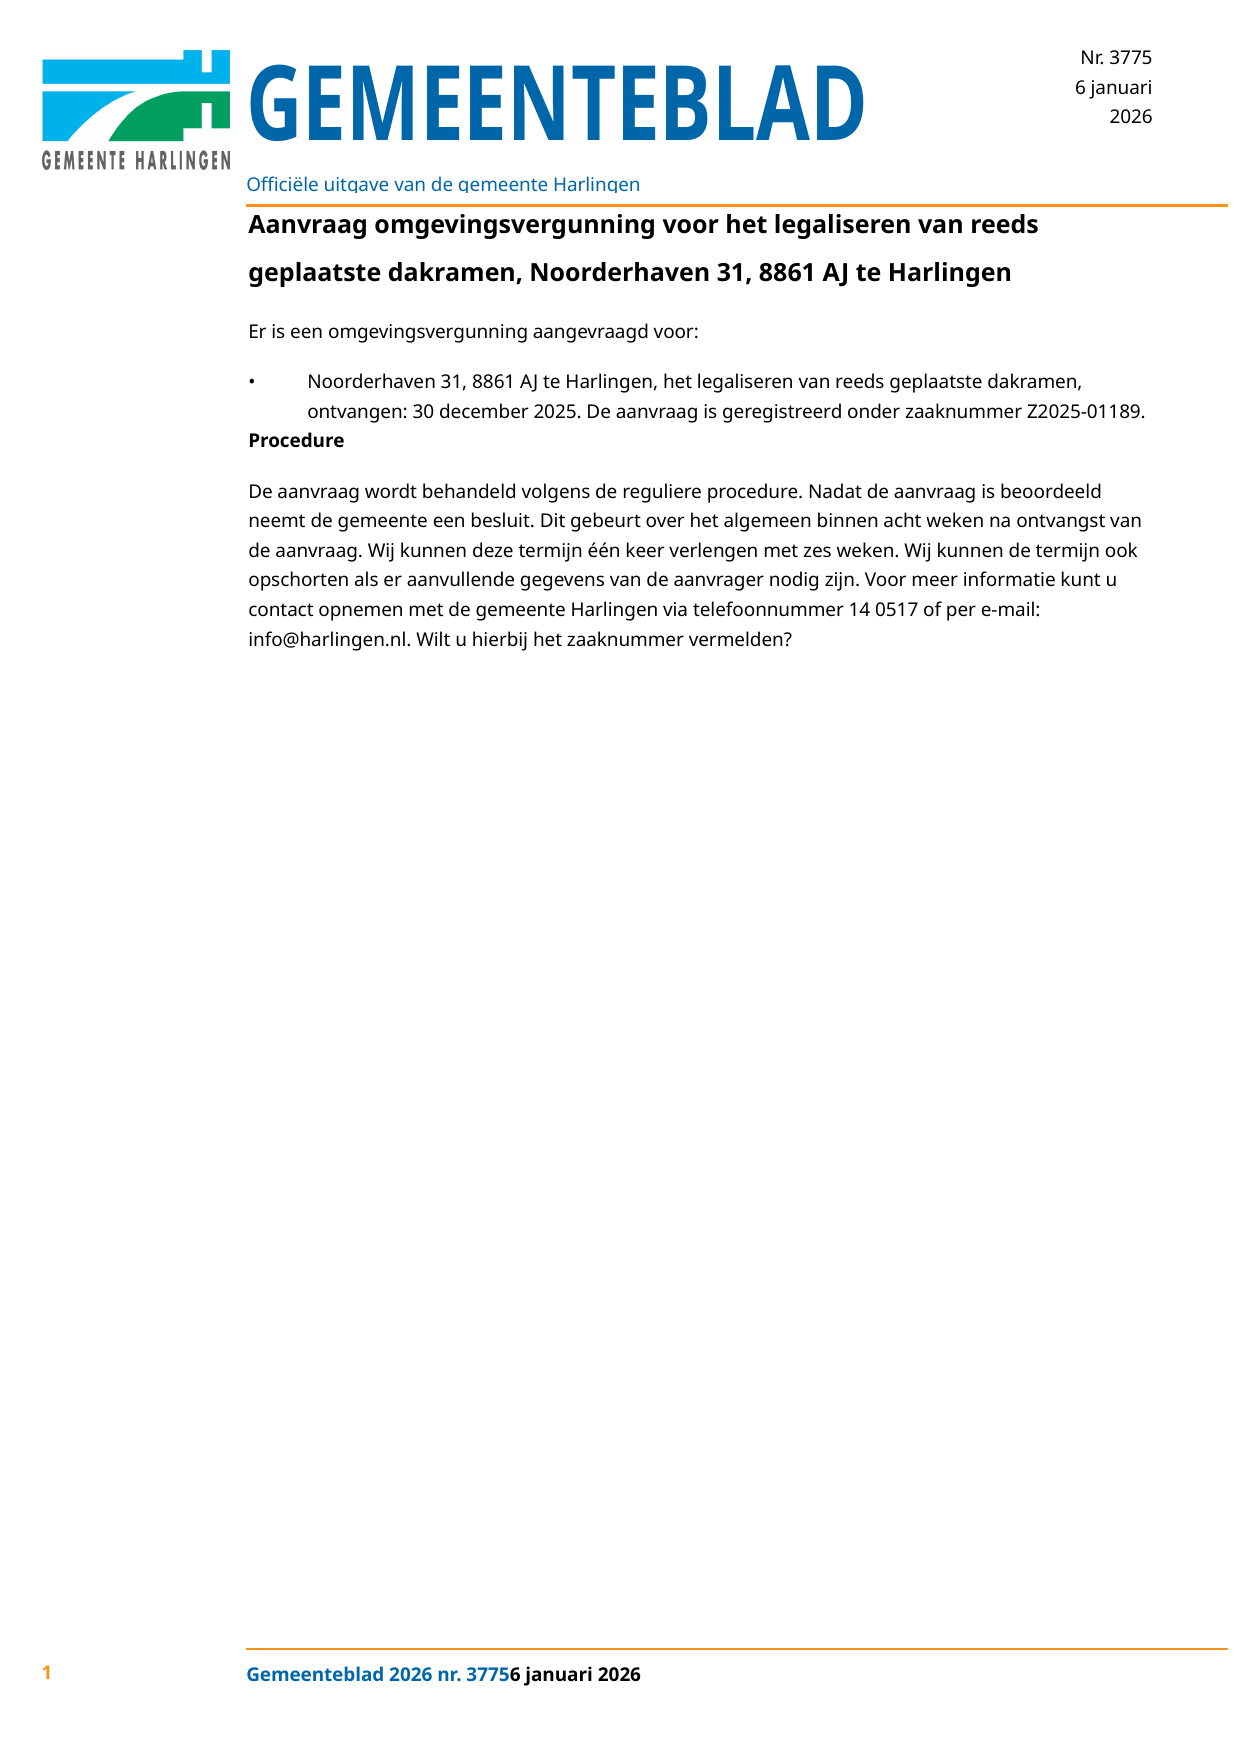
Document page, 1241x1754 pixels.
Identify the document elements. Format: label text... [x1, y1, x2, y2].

text Aanvraag omgevingsvergunning voor het legaliseren van reeds geplaatste dakramen, Noorderhaven 31, 8861 AJ te Harlingen [248, 207, 1152, 288]
text Er is een omgevingsvergunning aangevraagd voor: [248, 318, 1152, 344]
picture [41, 47, 231, 172]
text Procedure [248, 427, 1152, 453]
text De aanvraag wordt behandeld volgens de reguliere procedure. Nadat de aanvraag is beoordeeld neemt de gemeente een besluit. Dit gebeurt over het algemeen binnen acht weken na ontvangst van de aanvraag. Wij kunnen deze termijn één keer verlengen met zes weken. Wij kunnen de termijn ook opschorten als er aanvullende gegevens van de aanvrager nodig zijn. Voor meer informatie kunt u contact opnemen met de gemeente Harlingen via telefoonnummer 14 0517 of per e-mail: info@harlingen.nl. Wilt u hierbij het zaaknummer vermelden? [248, 478, 1152, 652]
list Noorderhaven 31, 8861 AJ te Harlingen, het legaliseren van reeds geplaatste dakramen, ontvangen: 30 december 2025. De aanvraag is geregistreerd onder zaaknummer Z2025-01189. [248, 368, 1152, 424]
